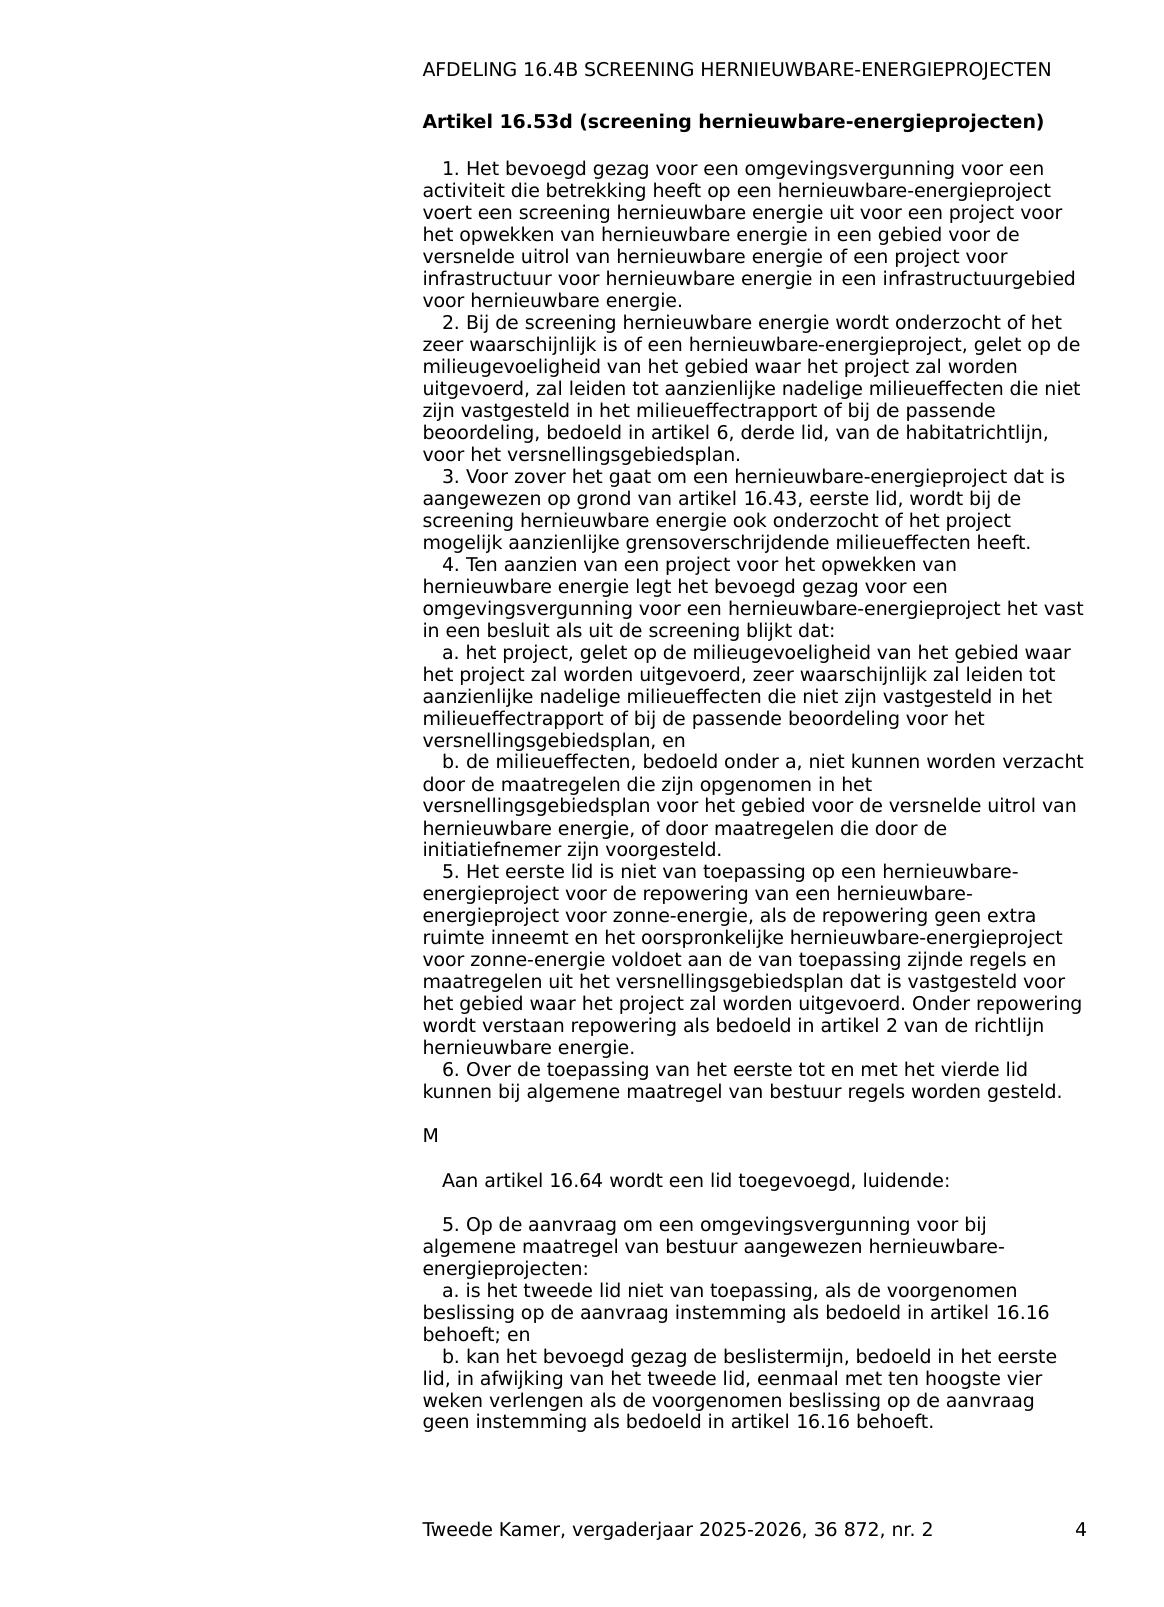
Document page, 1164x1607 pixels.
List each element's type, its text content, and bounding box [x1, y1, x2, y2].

text Aan artikel 16.64 wordt een lid toegevoegd, luidende: [422, 1169, 1087, 1191]
text b. de milieueffecten, bedoeld onder a, niet kunnen worden verzacht door de maatregelen die zijn opgenomen in het versnellingsgebiedsplan voor het gebied voor de versnelde uitrol van hernieuwbare energie, of door maatregelen die door de initiatiefnemer zijn voorgesteld. [422, 751, 1087, 861]
subtitle AFDELING 16.4B SCREENING HERNIEUWBARE-ENERGIEPROJECTEN [422, 59, 1087, 81]
text 5. Op de aanvraag om een omgevingsvergunning voor bij algemene maatregel van bestuur aangewezen hernieuwbare-energieprojecten: [422, 1214, 1087, 1279]
text 1. Het bevoegd gezag voor een omgevingsvergunning voor een activiteit die betrekking heeft op een hernieuwbare-energieproject voert een screening hernieuwbare energie uit voor een project voor het opwekken van hernieuwbare energie in een gebied voor de versnelde uitrol van hernieuwbare energie of een project voor infrastructuur voor hernieuwbare energie in een infrastructuurgebied voor hernieuwbare energie. [422, 158, 1087, 312]
text 4. Ten aanzien van een project voor het opwekken van hernieuwbare energie legt het bevoegd gezag voor een omgevingsvergunning voor een hernieuwbare-energieproject het vast in een besluit als uit de screening blijkt dat: [422, 554, 1087, 642]
text a. het project, gelet op de milieugevoeligheid van het gebied waar het project zal worden uitgevoerd, zeer waarschijnlijk zal leiden tot aanzienlijke nadelige milieueffecten die niet zijn vastgesteld in het milieueffectrapport of bij de passende beoordeling voor het versnellingsgebiedsplan, en [422, 642, 1087, 751]
text 3. Voor zover het gaat om een hernieuwbare-energieproject dat is aangewezen op grond van artikel 16.43, eerste lid, wordt bij de screening hernieuwbare energie ook onderzocht of het project mogelijk aanzienlijke grensoverschrijdende milieueffecten heeft. [422, 466, 1087, 554]
text b. kan het bevoegd gezag de beslistermijn, bedoeld in het eerste lid, in afwijking van het tweede lid, eenmaal met ten hoogste vier weken verlengen als de voorgenomen beslissing op de aanvraag geen instemming als bedoeld in artikel 16.16 behoeft. [422, 1346, 1087, 1433]
text 6. Over de toepassing van het eerste tot en met het vierde lid kunnen bij algemene maatregel van bestuur regels worden gesteld. [422, 1059, 1087, 1103]
text 2. Bij de screening hernieuwbare energie wordt onderzocht of het zeer waarschijnlijk is of een hernieuwbare-energieproject, gelet op de milieugevoeligheid van het gebied waar het project zal worden uitgevoerd, zal leiden tot aanzienlijke nadelige milieueffecten die niet zijn vastgesteld in het milieueffectrapport of bij de passende beoordeling, bedoeld in artikel 6, derde lid, van de habitatrichtlijn, voor het versnellingsgebiedsplan. [422, 312, 1087, 466]
text 5. Het eerste lid is niet van toepassing op een hernieuwbare-energieproject voor de repowering van een hernieuwbare-energieproject voor zonne-energie, als de repowering geen extra ruimte inneemt en het oorspronkelijke hernieuwbare-energieproject voor zonne-energie voldoet aan de van toepassing zijnde regels en maatregelen uit het versnellingsgebiedsplan dat is vastgesteld voor het gebied waar het project zal worden uitgevoerd. Onder repowering wordt verstaan repowering als bedoeld in artikel 2 van de richtlijn hernieuwbare energie. [422, 861, 1087, 1059]
subtitle Artikel 16.53d (screening hernieuwbare-energieprojecten) [422, 111, 1087, 133]
text a. is het tweede lid niet van toepassing, als de voorgenomen beslissing op de aanvraag instemming als bedoeld in artikel 16.16 behoeft; en [422, 1279, 1087, 1346]
text M [422, 1125, 1087, 1147]
